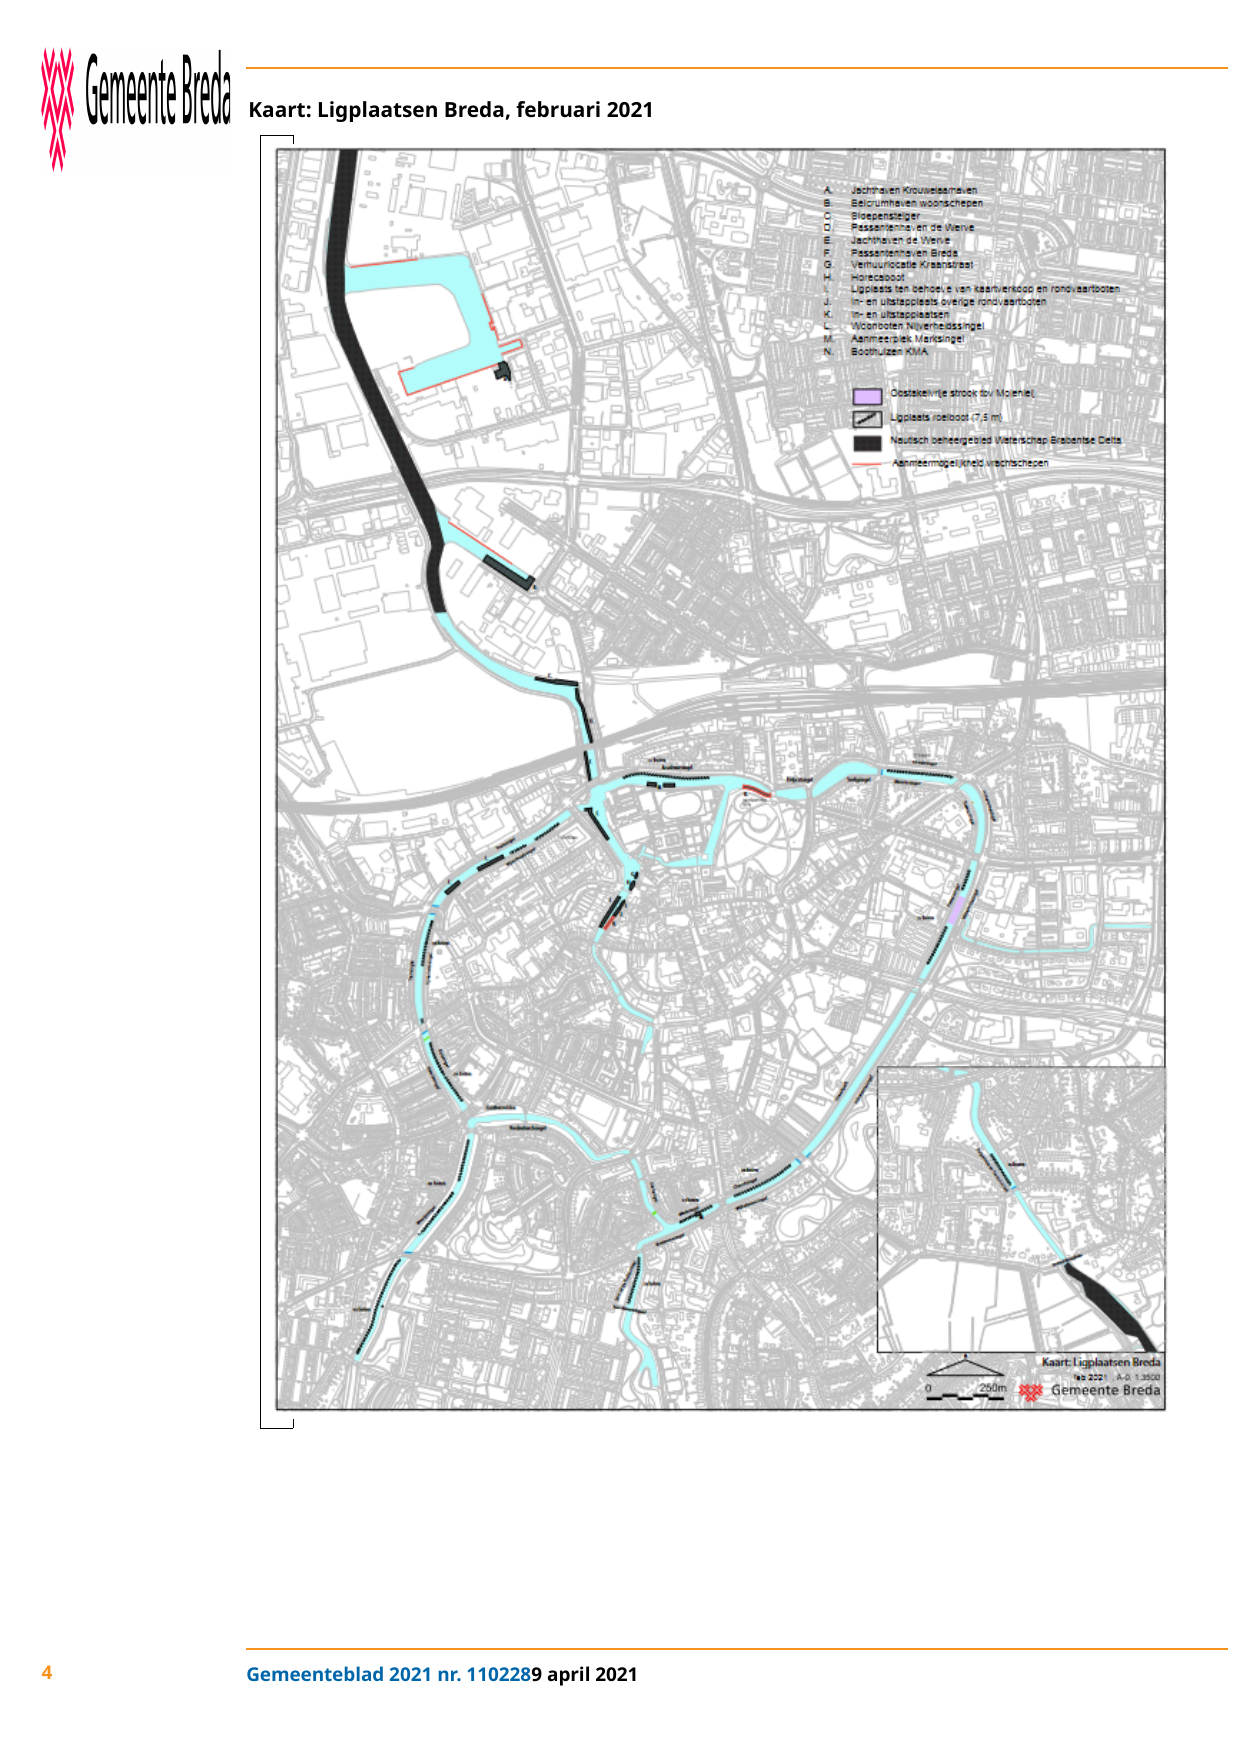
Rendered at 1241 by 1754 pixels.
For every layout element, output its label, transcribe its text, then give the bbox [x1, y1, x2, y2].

picture [268, 144, 1173, 1419]
picture [41, 47, 231, 172]
text Kaart: Ligplaatsen Breda, februari 2021 [248, 95, 1152, 123]
